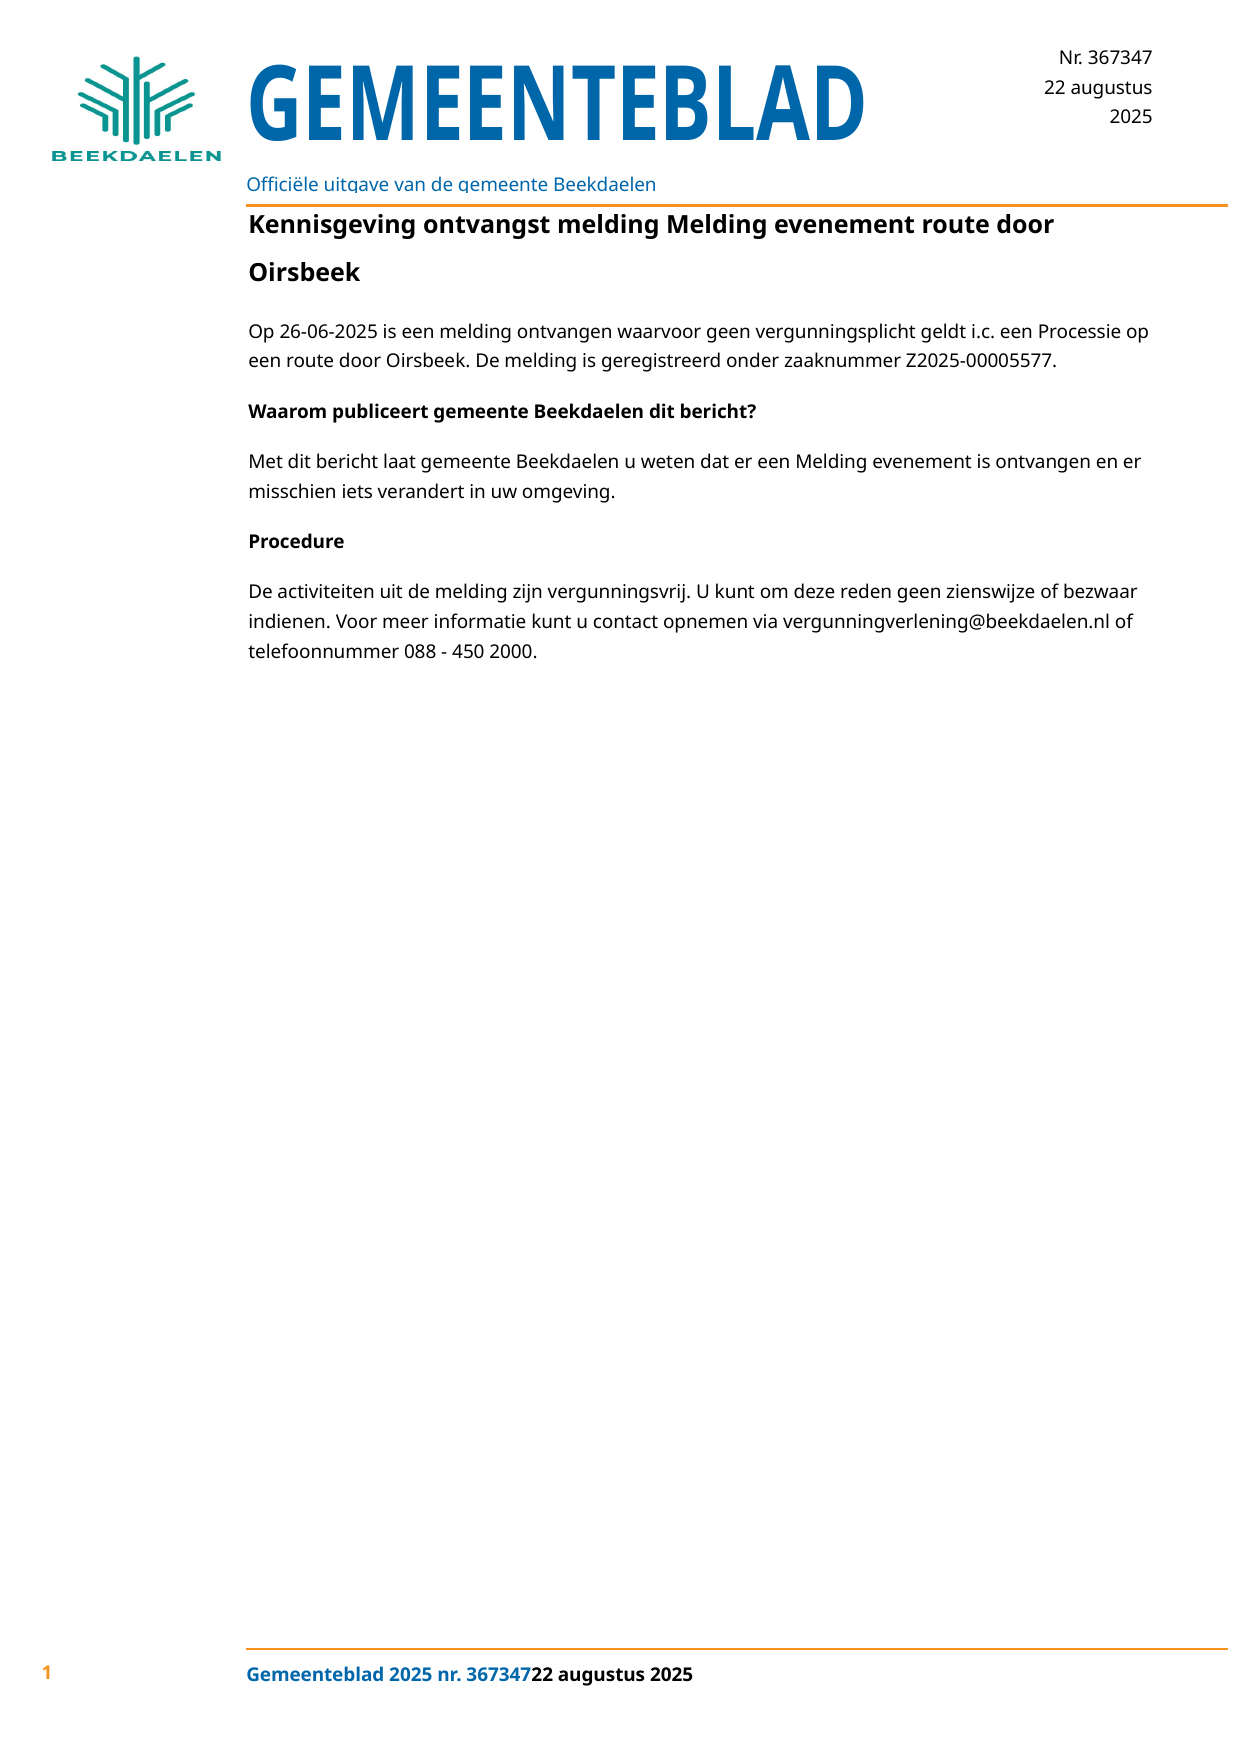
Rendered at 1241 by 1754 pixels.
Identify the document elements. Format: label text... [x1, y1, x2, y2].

picture [41, 47, 231, 172]
text Op 26-06-2025 is een melding ontvangen waarvoor geen vergunningsplicht geldt i.c. een Processie op een route door Oirsbeek. De melding is geregistreerd onder zaaknummer Z2025-00005577. [248, 318, 1152, 373]
text De activiteiten uit de melding zijn vergunningsvrij. U kunt om deze reden geen zienswijze of bezwaar indienen. Voor meer informatie kunt u contact opnemen via vergunningverlening@beekdaelen.nl of telefoonnummer 088 - 450 2000. [248, 579, 1152, 664]
text Waarom publiceert gemeente Beekdaelen dit bericht? [248, 398, 1152, 424]
text Kennisgeving ontvangst melding Melding evenement route door Oirsbeek [248, 207, 1152, 288]
text Met dit bericht laat gemeente Beekdaelen u weten dat er een Melding evenement is ontvangen en er misschien iets verandert in uw omgeving. [248, 448, 1152, 504]
text Procedure [248, 528, 1152, 554]
